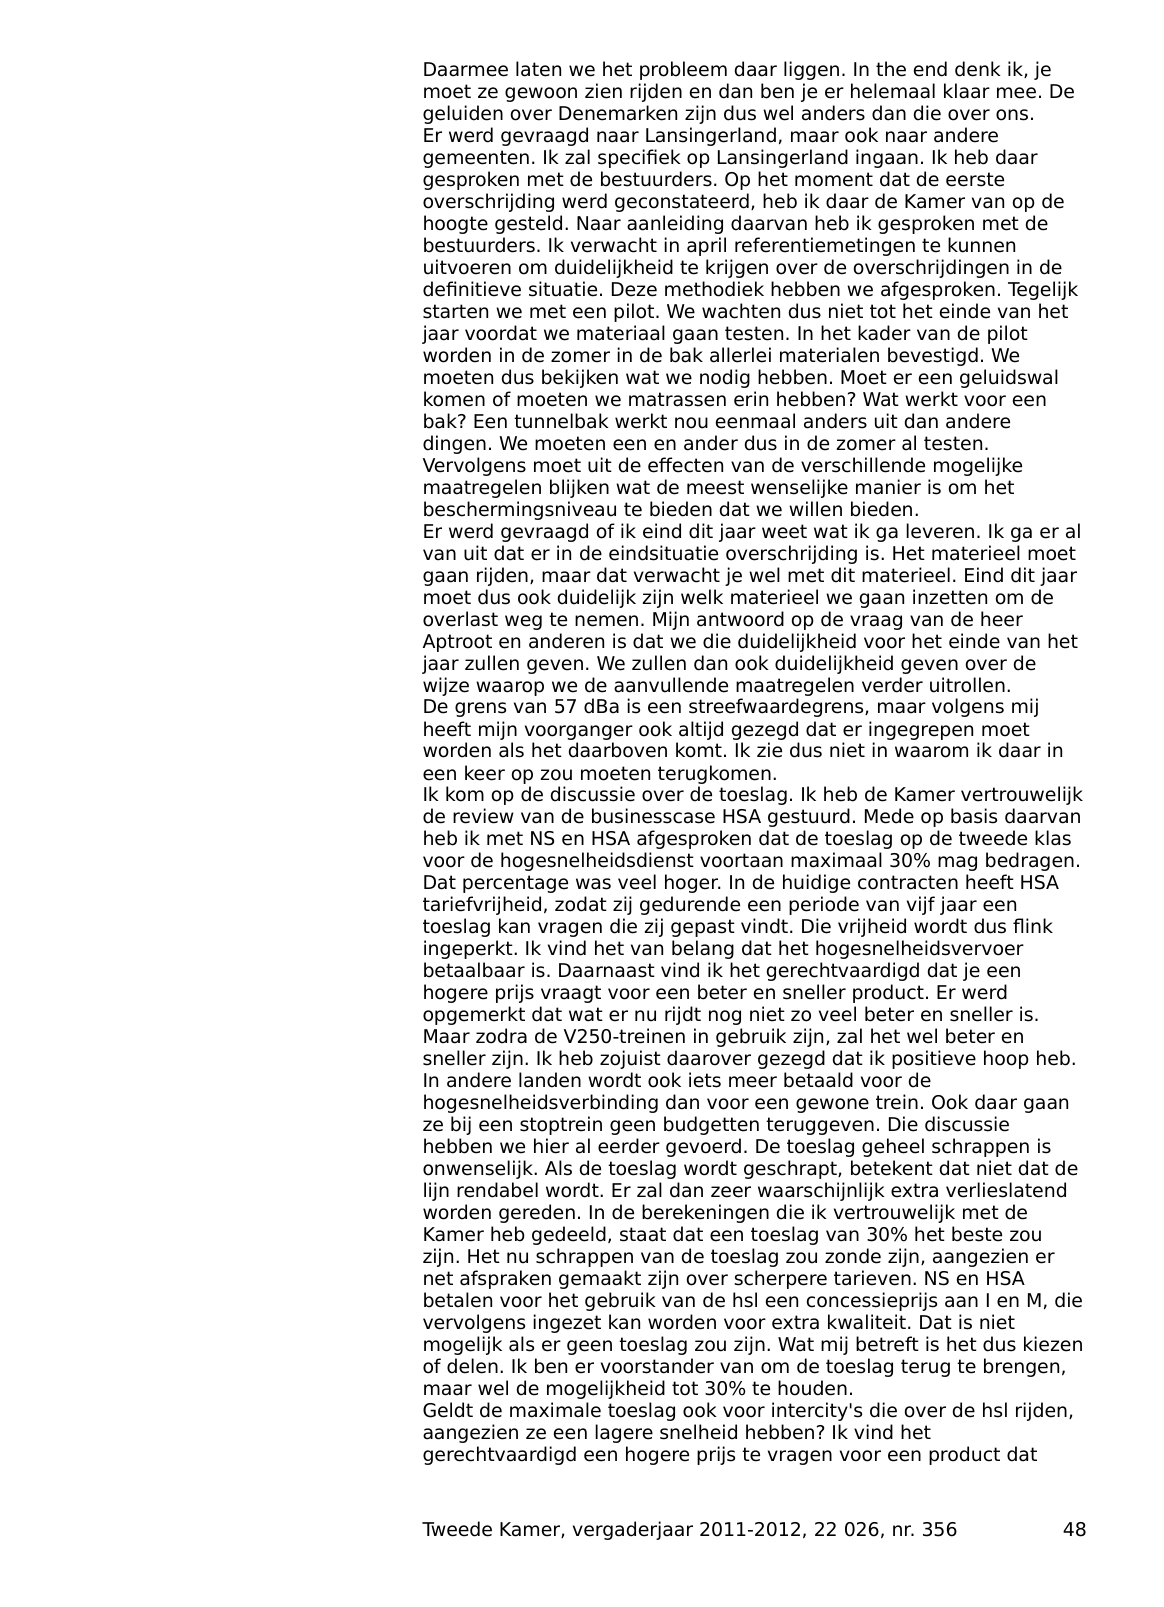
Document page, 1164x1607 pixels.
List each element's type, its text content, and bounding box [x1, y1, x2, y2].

text Daarmee laten we het probleem daar liggen. In the end denk ik, je moet ze gewoon zien rijden en dan ben je er helemaal klaar mee. De geluiden over Denemarken zijn dus wel anders dan die over ons. [422, 59, 1087, 125]
text Er werd gevraagd of ik eind dit jaar weet wat ik ga leveren. Ik ga er al van uit dat er in de eindsituatie overschrijding is. Het materieel moet gaan rijden, maar dat verwacht je wel met dit materieel. Eind dit jaar moet dus ook duidelijk zijn welk materieel we gaan inzetten om de overlast weg te nemen. Mijn antwoord op de vraag van de heer Aptroot en anderen is dat we die duidelijkheid voor het einde van het jaar zullen geven. We zullen dan ook duidelijkheid geven over de wijze waarop we de aanvullende maatregelen verder uitrollen. [422, 521, 1087, 696]
text Er werd gevraagd naar Lansingerland, maar ook naar andere gemeenten. Ik zal specifiek op Lansingerland ingaan. Ik heb daar gesproken met de bestuurders. Op het moment dat de eerste overschrijding werd geconstateerd, heb ik daar de Kamer van op de hoogte gesteld. Naar aanleiding daarvan heb ik gesproken met de bestuurders. Ik verwacht in april referentiemetingen te kunnen uitvoeren om duidelijkheid te krijgen over de overschrijdingen in de definitieve situatie. Deze methodiek hebben we afgesproken. Tegelijk starten we met een pilot. We wachten dus niet tot het einde van het jaar voordat we materiaal gaan testen. In het kader van de pilot worden in de zomer in de bak allerlei materialen bevestigd. We moeten dus bekijken wat we nodig hebben. Moet er een geluidswal komen of moeten we matrassen erin hebben? Wat werkt voor een bak? Een tunnelbak werkt nou eenmaal anders uit dan andere dingen. We moeten een en ander dus in de zomer al testen. Vervolgens moet uit de effecten van de verschillende mogelijke maatregelen blijken wat de meest wenselijke manier is om het beschermingsniveau te bieden dat we willen bieden. [422, 125, 1087, 521]
text Ik kom op de discussie over de toeslag. Ik heb de Kamer vertrouwelijk de review van de businesscase HSA gestuurd. Mede op basis daarvan heb ik met NS en HSA afgesproken dat de toeslag op de tweede klas voor de hogesnelheidsdienst voortaan maximaal 30% mag bedragen. Dat percentage was veel hoger. In de huidige contracten heeft HSA tariefvrijheid, zodat zij gedurende een periode van vijf jaar een toeslag kan vragen die zij gepast vindt. Die vrijheid wordt dus flink ingeperkt. Ik vind het van belang dat het hogesnelheidsvervoer betaalbaar is. Daarnaast vind ik het gerechtvaardigd dat je een hogere prijs vraagt voor een beter en sneller product. Er werd opgemerkt dat wat er nu rijdt nog niet zo veel beter en sneller is. Maar zodra de V250-treinen in gebruik zijn, zal het wel beter en sneller zijn. Ik heb zojuist daarover gezegd dat ik positieve hoop heb. In andere landen wordt ook iets meer betaald voor de hogesnelheidsverbinding dan voor een gewone trein. Ook daar gaan ze bij een stoptrein geen budgetten teruggeven. Die discussie hebben we hier al eerder gevoerd. De toeslag geheel schrappen is onwenselijk. Als de toeslag wordt geschrapt, betekent dat niet dat de lijn rendabel wordt. Er zal dan zeer waarschijnlijk extra verlieslatend worden gereden. In de berekeningen die ik vertrouwelijk met de Kamer heb gedeeld, staat dat een toeslag van 30% het beste zou zijn. Het nu schrappen van de toeslag zou zonde zijn, aangezien er net afspraken gemaakt zijn over scherpere tarieven. NS en HSA betalen voor het gebruik van de hsl een concessieprijs aan I en M, die vervolgens ingezet kan worden voor extra kwaliteit. Dat is niet mogelijk als er geen toeslag zou zijn. Wat mij betreft is het dus kiezen of delen. Ik ben er voorstander van om de toeslag terug te brengen, maar wel de mogelijkheid tot 30% te houden. [422, 784, 1087, 1400]
text De grens van 57 dBa is een streefwaardegrens, maar volgens mij heeft mijn voorganger ook altijd gezegd dat er ingegrepen moet worden als het daarboven komt. Ik zie dus niet in waarom ik daar in een keer op zou moeten terugkomen. [422, 696, 1087, 784]
text Geldt de maximale toeslag ook voor intercity's die over de hsl rijden, aangezien ze een lagere snelheid hebben? Ik vind het gerechtvaardigd een hogere prijs te vragen voor een product dat [422, 1400, 1087, 1466]
